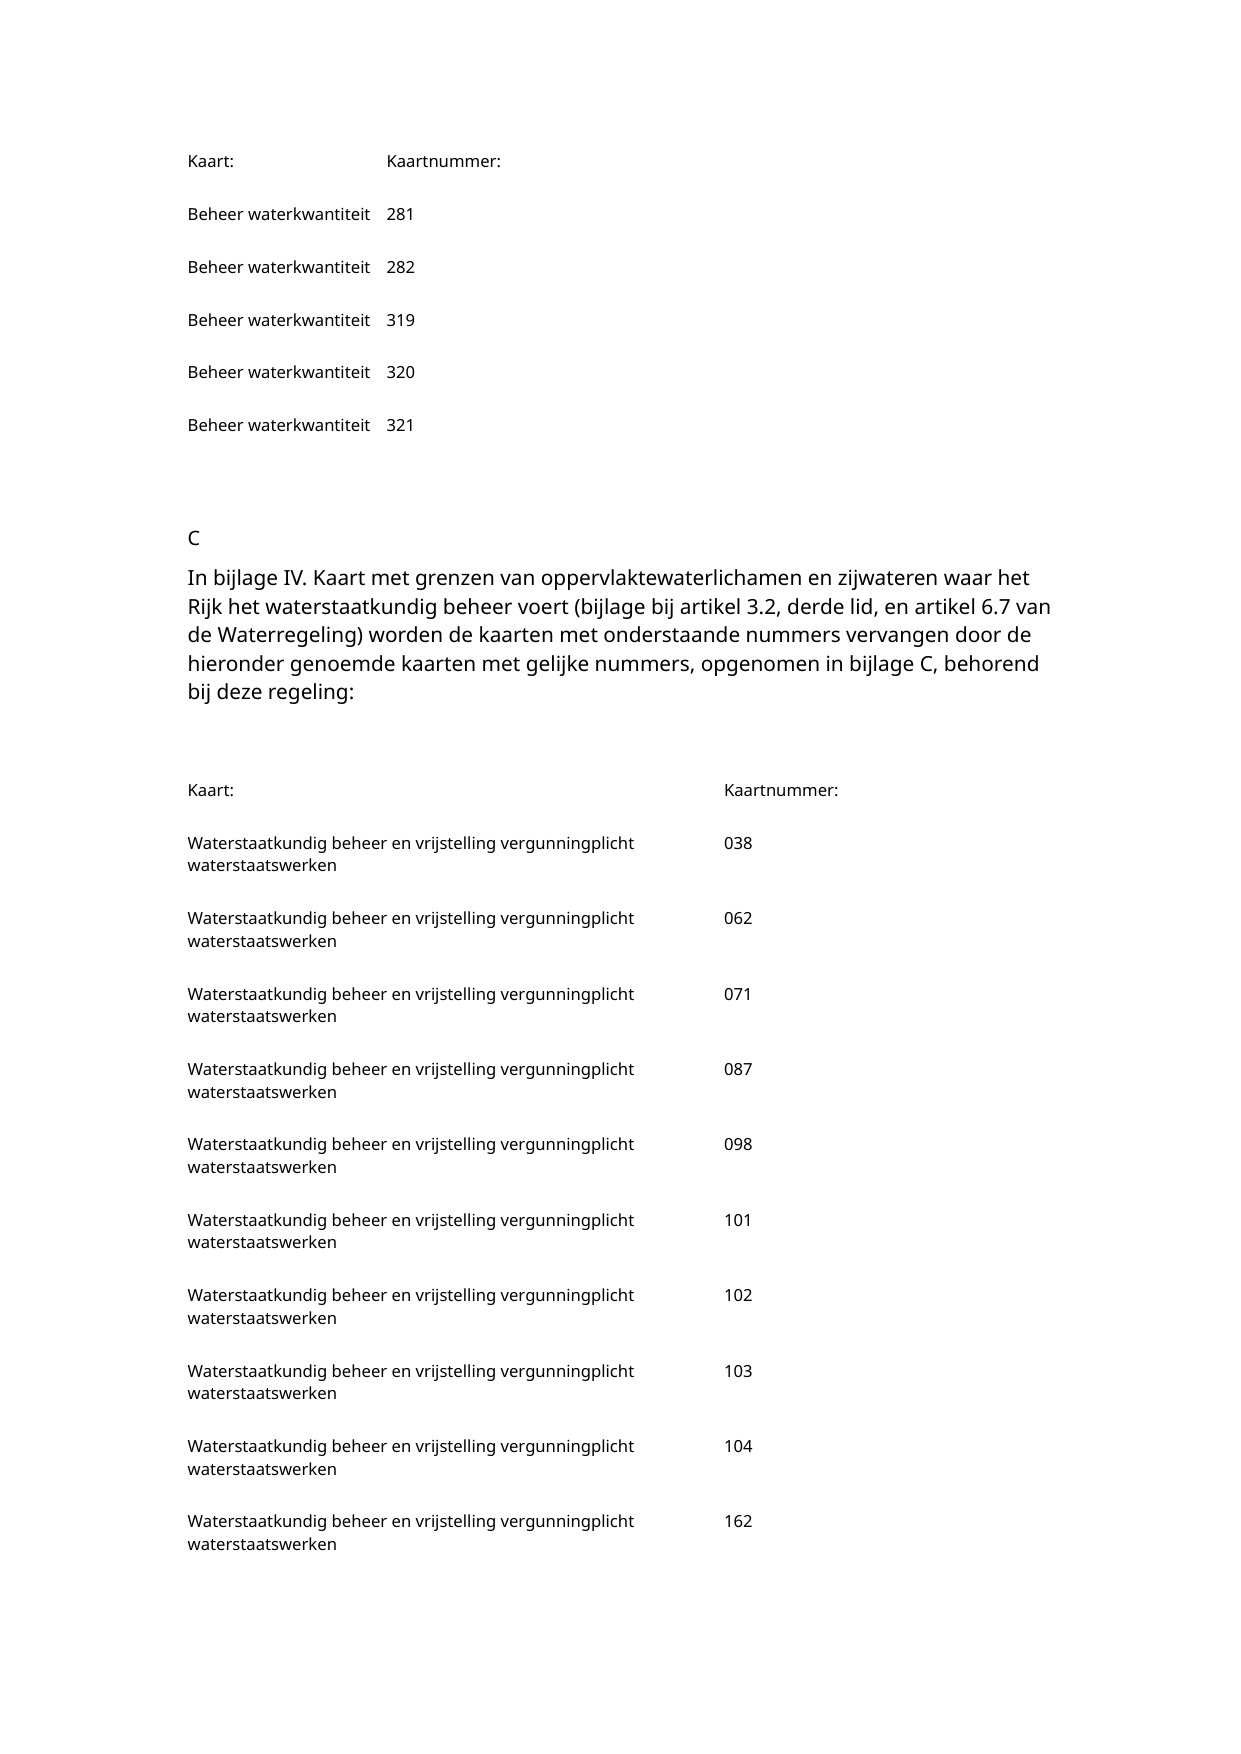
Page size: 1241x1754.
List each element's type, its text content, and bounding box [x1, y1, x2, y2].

table_cell Waterstaatkundig beheer en vrijstelling vergunningplicht waterstaatswerken [188, 1359, 724, 1434]
table_cell 162 [724, 1510, 1053, 1585]
table_header Kaart: [188, 779, 724, 831]
table_cell 087 [724, 1058, 1053, 1133]
table_cell 319 [386, 308, 1053, 361]
table_cell Beheer waterkwantiteit [188, 361, 386, 413]
table_cell Waterstaatkundig beheer en vrijstelling vergunningplicht waterstaatswerken [188, 831, 724, 907]
table_header Kaartnummer: [386, 150, 1053, 203]
table_cell Beheer waterkwantiteit [188, 203, 386, 255]
table_cell 321 [386, 414, 1053, 466]
table_cell Beheer waterkwantiteit [188, 308, 386, 361]
table_cell Waterstaatkundig beheer en vrijstelling vergunningplicht waterstaatswerken [188, 1208, 724, 1284]
table_cell Waterstaatkundig beheer en vrijstelling vergunningplicht waterstaatswerken [188, 1435, 724, 1510]
table_cell 282 [386, 255, 1053, 308]
table_cell 104 [724, 1435, 1053, 1510]
table_cell 062 [724, 907, 1053, 982]
table_cell 102 [724, 1284, 1053, 1359]
table_header Kaartnummer: [724, 779, 1053, 831]
text In bijlage IV. Kaart met grenzen van oppervlaktewaterlichamen en zijwateren waar het Rijk het waterstaatkundig beheer voert (bijlage bij artikel 3.2, derde lid, en artikel 6.7 van de Waterregeling) worden de kaarten met onderstaande nummers vervangen door de hieronder genoemde kaarten met gelijke nummers, opgenomen in bijlage C, behorend bij deze regeling: [187, 563, 1053, 706]
table_cell Waterstaatkundig beheer en vrijstelling vergunningplicht waterstaatswerken [188, 1058, 724, 1133]
table_cell 071 [724, 982, 1053, 1057]
table_cell Waterstaatkundig beheer en vrijstelling vergunningplicht waterstaatswerken [188, 1284, 724, 1359]
table_cell Beheer waterkwantiteit [188, 255, 386, 308]
table_cell Waterstaatkundig beheer en vrijstelling vergunningplicht waterstaatswerken [188, 907, 724, 982]
table_cell 101 [724, 1208, 1053, 1284]
table_cell 320 [386, 361, 1053, 413]
table_cell 038 [724, 831, 1053, 907]
table_cell 098 [724, 1133, 1053, 1208]
table_cell 103 [724, 1359, 1053, 1434]
table_cell Waterstaatkundig beheer en vrijstelling vergunningplicht waterstaatswerken [188, 982, 724, 1057]
text C [187, 525, 1053, 552]
table_cell Waterstaatkundig beheer en vrijstelling vergunningplicht waterstaatswerken [188, 1510, 724, 1585]
table_cell 281 [386, 203, 1053, 255]
table_cell Waterstaatkundig beheer en vrijstelling vergunningplicht waterstaatswerken [188, 1133, 724, 1208]
table_cell Beheer waterkwantiteit [188, 414, 386, 466]
table_header Kaart: [188, 150, 386, 203]
